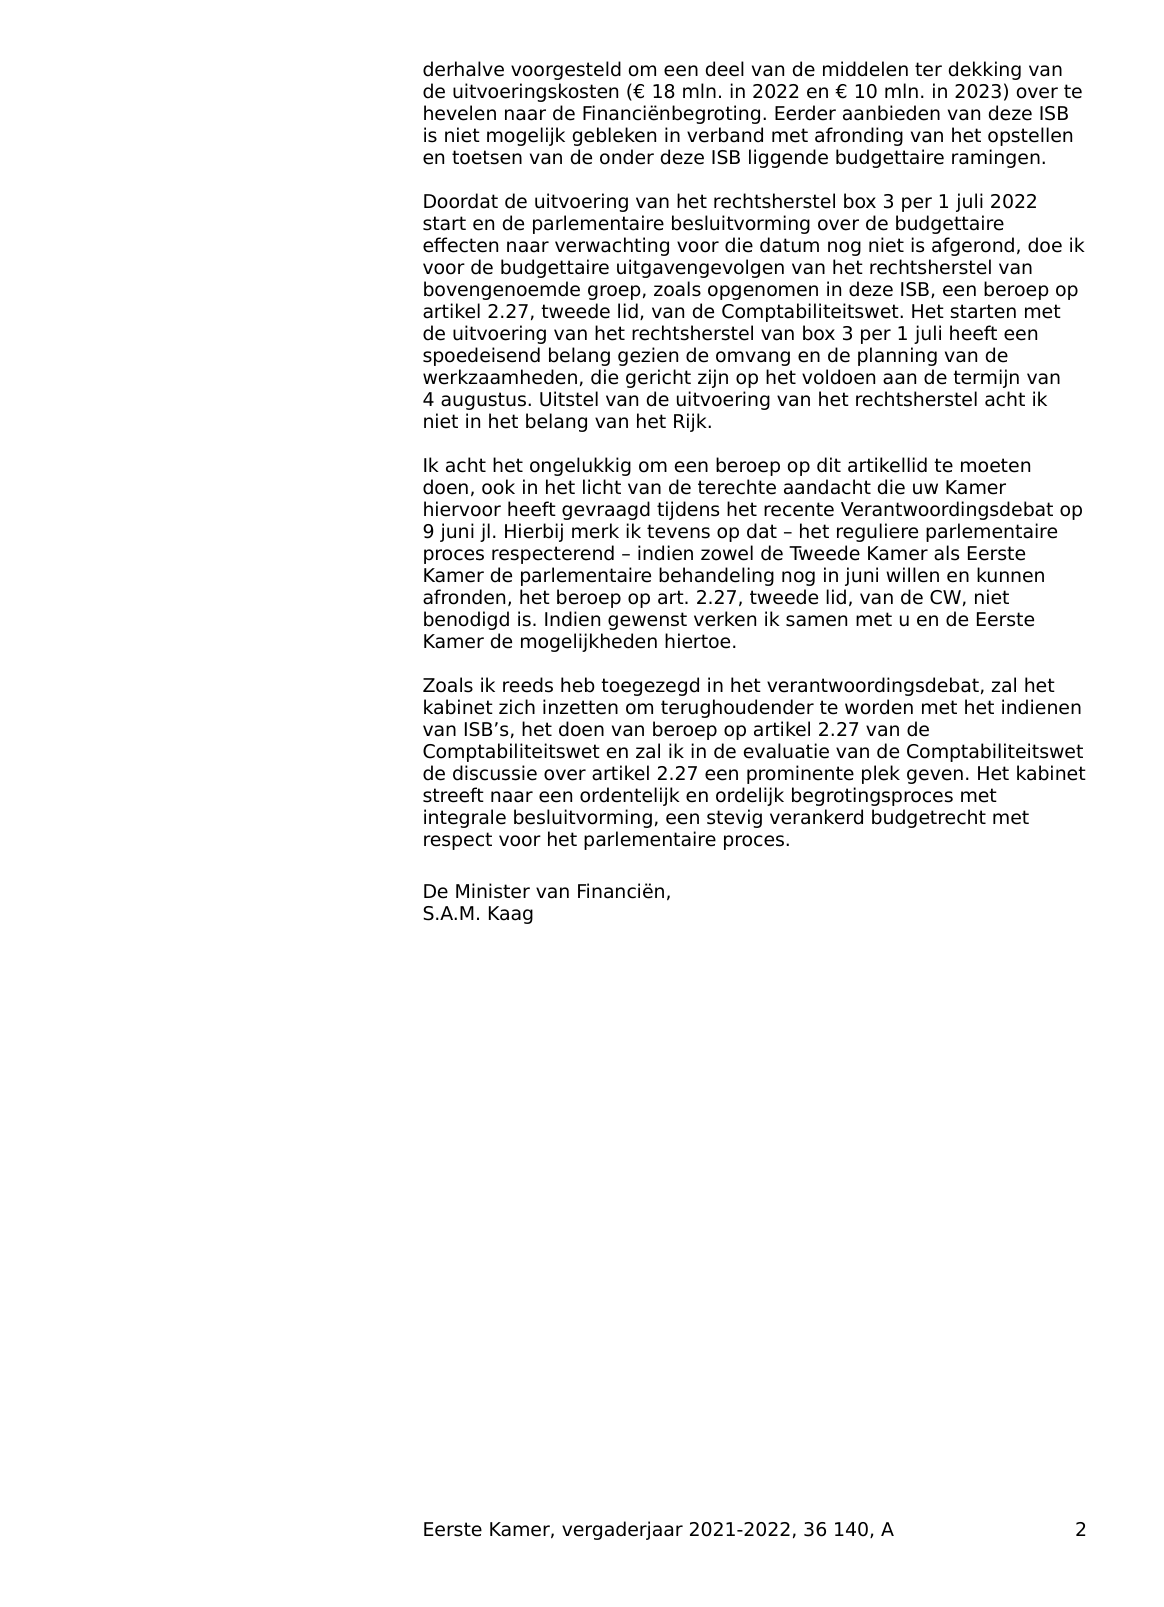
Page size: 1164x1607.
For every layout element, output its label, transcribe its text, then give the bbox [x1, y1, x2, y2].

text Doordat de uitvoering van het rechtsherstel box 3 per 1 juli 2022 start en de parlementaire besluitvorming over de budgettaire effecten naar verwachting voor die datum nog niet is afgerond, doe ik voor de budgettaire uitgavengevolgen van het rechtsherstel van bovengenoemde groep, zoals opgenomen in deze ISB, een beroep op artikel 2.27, tweede lid, van de Comptabiliteitswet. Het starten met de uitvoering van het rechtsherstel van box 3 per 1 juli heeft een spoedeisend belang gezien de omvang en de planning van de werkzaamheden, die gericht zijn op het voldoen aan de termijn van 4 augustus. Uitstel van de uitvoering van het rechtsherstel acht ik niet in het belang van het Rijk. [422, 191, 1087, 433]
text Ik acht het ongelukkig om een beroep op dit artikellid te moeten doen, ook in het licht van de terechte aandacht die uw Kamer hiervoor heeft gevraagd tijdens het recente Verantwoordingsdebat op 9 juni jl. Hierbij merk ik tevens op dat – het reguliere parlementaire proces respecterend – indien zowel de Tweede Kamer als Eerste Kamer de parlementaire behandeling nog in juni willen en kunnen afronden, het beroep op art. 2.27, tweede lid, van de CW, niet benodigd is. Indien gewenst verken ik samen met u en de Eerste Kamer de mogelijkheden hiertoe. [422, 455, 1087, 653]
text De Minister van Financiën, S.A.M. Kaag [422, 881, 1087, 925]
text Zoals ik reeds heb toegezegd in het verantwoordingsdebat, zal het kabinet zich inzetten om terughoudender te worden met het indienen van ISB’s, het doen van beroep op artikel 2.27 van de Comptabiliteitswet en zal ik in de evaluatie van de Comptabiliteitswet de discussie over artikel 2.27 een prominente plek geven. Het kabinet streeft naar een ordentelijk en ordelijk begrotingsproces met integrale besluitvorming, een stevig verankerd budgetrecht met respect voor het parlementaire proces. [422, 675, 1087, 851]
text derhalve voorgesteld om een deel van de middelen ter dekking van de uitvoeringskosten (€ 18 mln. in 2022 en € 10 mln. in 2023) over te hevelen naar de Financiënbegroting. Eerder aanbieden van deze ISB is niet mogelijk gebleken in verband met afronding van het opstellen en toetsen van de onder deze ISB liggende budgettaire ramingen. [422, 59, 1087, 169]
